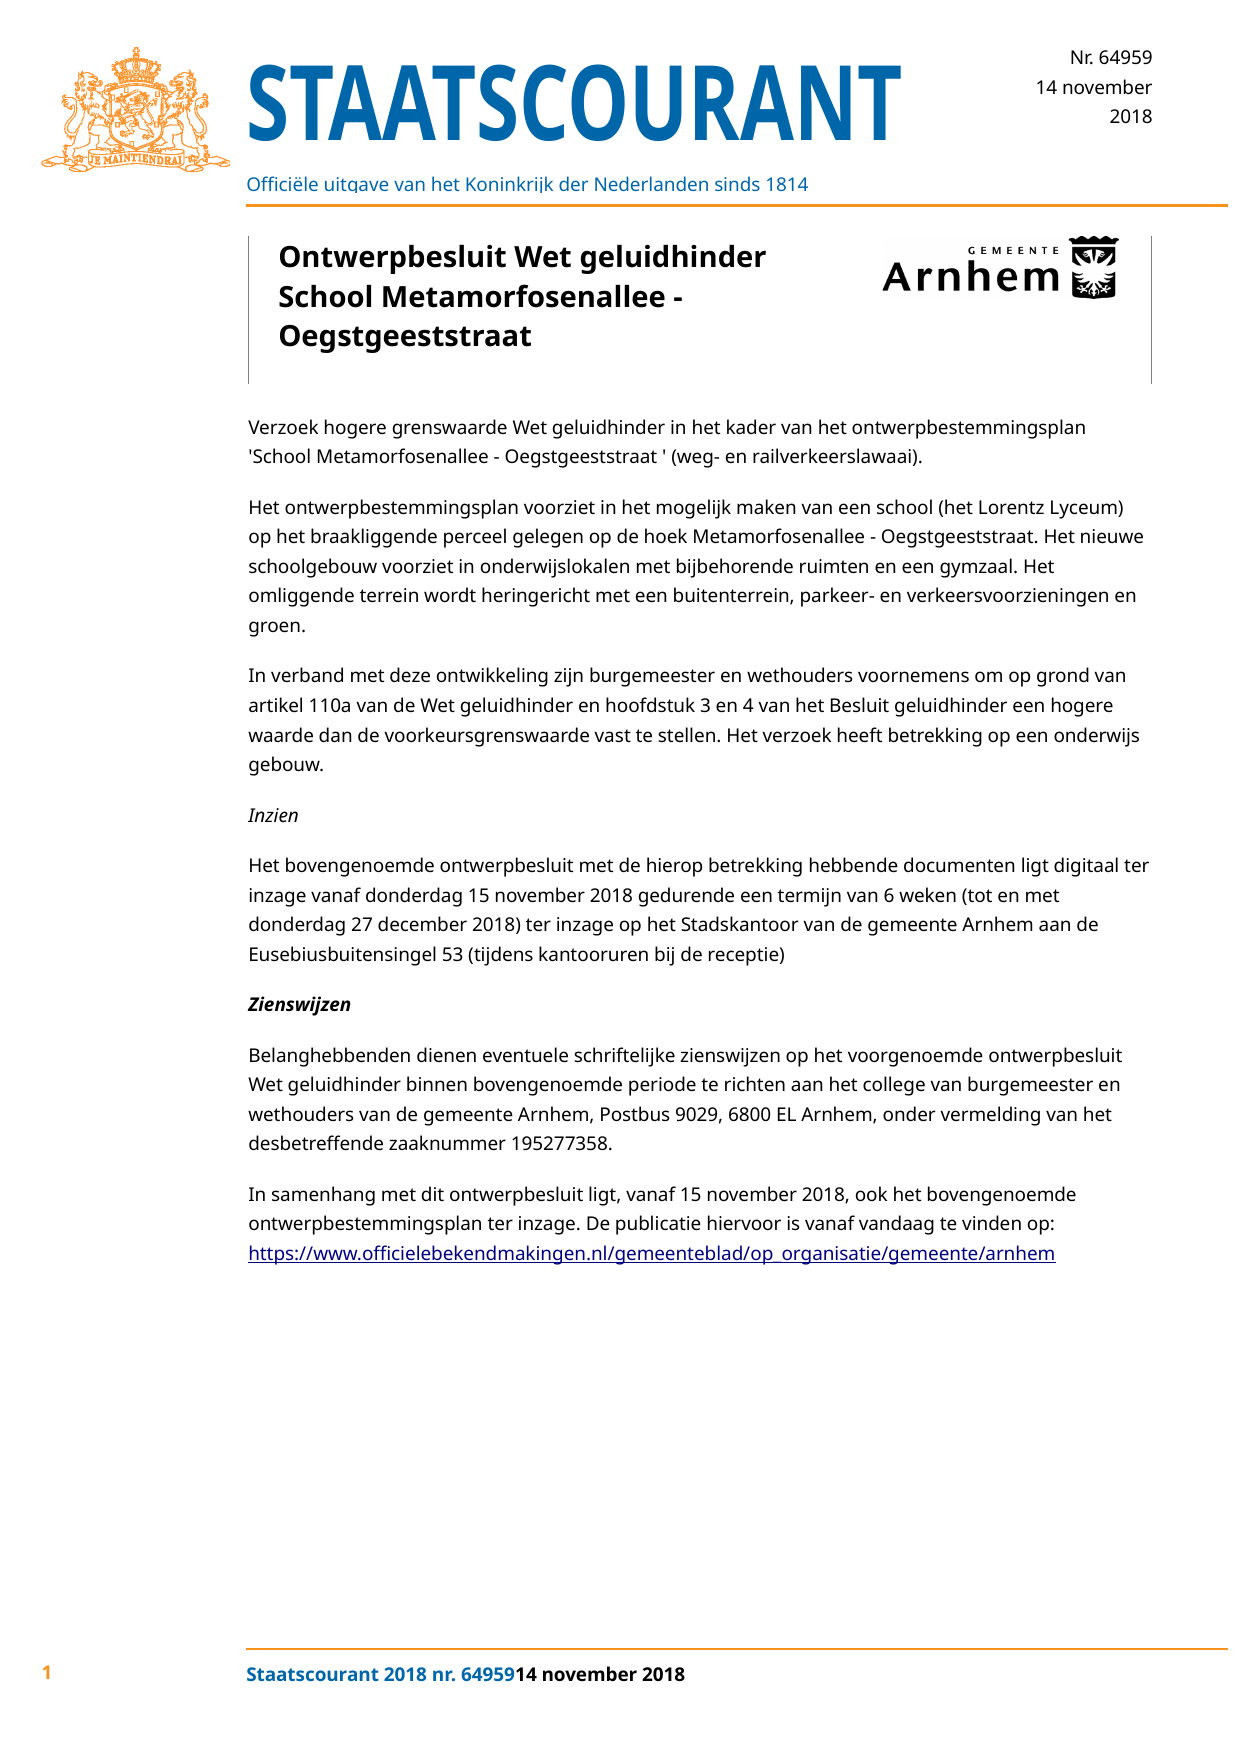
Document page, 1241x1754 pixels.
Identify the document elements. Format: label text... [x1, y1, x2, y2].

picture [41, 47, 231, 172]
text Inzien [248, 802, 1152, 828]
table_header [850, 236, 1151, 384]
text Belanghebbenden dienen eventuele schriftelijke zienswijzen op het voorgenoemde ontwerpbesluit Wet geluidhinder binnen bovengenoemde periode te richten aan het college van burgemeester en wethouders van de gemeente Arnhem, Postbus 9029, 6800 EL Arnhem, onder vermelding van het desbetreffende zaaknummer 195277358. [248, 1042, 1152, 1156]
text In samenhang met dit ontwerpbesluit ligt, vanaf 15 november 2018, ook het bovengenoemde ontwerpbestemmingsplan ter inzage. De publicatie hiervoor is vanaf vandaag te vinden op: https://www.officielebekendmakingen.nl/gemeenteblad/op_organisatie/gemeente/arnhem [248, 1181, 1152, 1266]
text Verzoek hogere grenswaarde Wet geluidhinder in het kader van het ontwerpbestemmingsplan 'School Metamorfosenallee - Oegstgeeststraat ' (weg- en railverkeerslawaai). [248, 414, 1152, 469]
text Het bovengenoemde ontwerpbesluit met de hierop betrekking hebbende documenten ligt digitaal ter inzage vanaf donderdag 15 november 2018 gedurende een termijn van 6 weken (tot en met donderdag 27 december 2018) ter inzage op het Stadskantoor van de gemeente Arnhem aan de Eusebiusbuitensingel 53 (tijdens kantooruren bij de receptie) [248, 852, 1152, 967]
picture [882, 236, 1119, 299]
table_header Ontwerpbesluit Wet geluidhinder School Metamorfosenallee - Oegstgeeststraat [249, 236, 850, 384]
text In verband met deze ontwikkeling zijn burgemeester en wethouders voornemens om op grond van artikel 110a van de Wet geluidhinder en hoofdstuk 3 en 4 van het Besluit geluidhinder een hogere waarde dan de voorkeursgrenswaarde vast te stellen. Het verzoek heeft betrekking op een onderwijs gebouw. [248, 663, 1152, 777]
text Het ontwerpbestemmingsplan voorziet in het mogelijk maken van een school (het Lorentz Lyceum) op het braakliggende perceel gelegen op de hoek Metamorfosenallee - Oegstgeeststraat. Het nieuwe schoolgebouw voorziet in onderwijslokalen met bijbehorende ruimten en een gymzaal. Het omliggende terrein wordt heringericht met een buitenterrein, parkeer- en verkeersvoorzieningen en groen. [248, 494, 1152, 638]
text Zienswijzen [248, 991, 1152, 1017]
